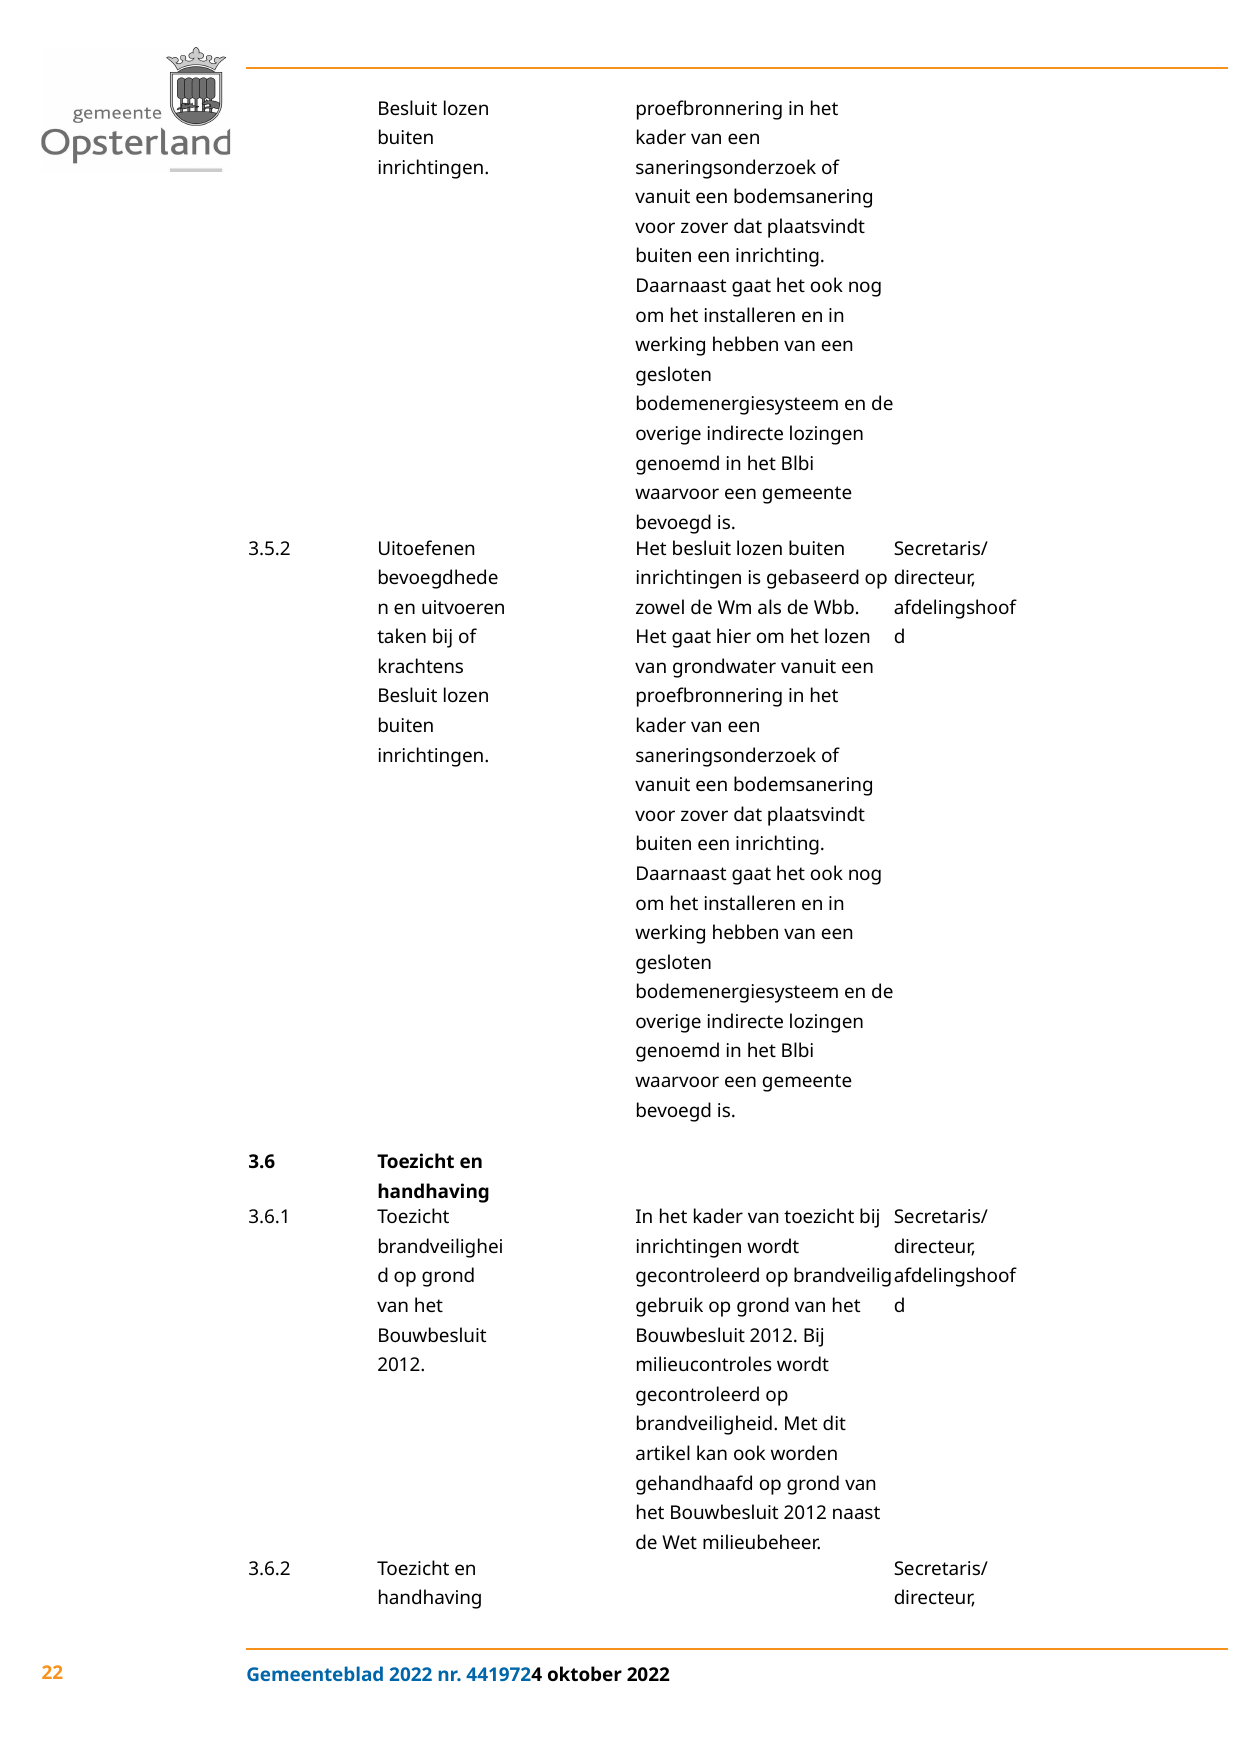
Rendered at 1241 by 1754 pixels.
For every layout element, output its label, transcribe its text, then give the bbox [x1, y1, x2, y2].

table_cell 3.5.2 [248, 535, 377, 1122]
table_cell 3.6.2 [248, 1555, 377, 1610]
table_cell [506, 95, 635, 535]
table_cell [894, 1148, 1022, 1203]
table_cell [1023, 95, 1152, 535]
table_cell [506, 1148, 893, 1203]
table_cell In het kader van toezicht bij inrichtingen wordt gecontroleerd op brandveilig gebruik op grond van het Bouwbesluit 2012. Bij milieucontroles wordt gecontroleerd op brandveiligheid. Met dit artikel kan ook worden gehandhaafd op grond van het Bouwbesluit 2012 naast de Wet milieubeheer. [635, 1204, 893, 1555]
table_cell [248, 95, 377, 535]
table_cell proefbronnering in het kader van een saneringsonderzoek of vanuit een bodemsanering voor zover dat plaatsvindt buiten een inrichting. Daarnaast gaat het ook nog om het installeren en in werking hebben van een gesloten bodemenergiesysteem en de overige indirecte lozingen genoemd in het Blbi waarvoor een gemeente bevoegd is. [635, 95, 893, 535]
table_cell [1023, 1123, 1152, 1148]
table_cell Secretaris/ directeur, afdelingshoofd [894, 1204, 1022, 1555]
table_cell [506, 1204, 635, 1555]
table_cell Toezicht brandveiligheid op grond van het Bouwbesluit 2012. [377, 1204, 506, 1555]
table_cell Uitoefenen bevoegdheden en uitvoeren taken bij of krachtens Besluit lozen buiten inrichtingen. [377, 535, 506, 1122]
table_cell Toezicht en handhaving [377, 1148, 506, 1203]
table_cell Besluit lozen buiten inrichtingen. [377, 95, 506, 535]
table_cell [506, 535, 635, 1122]
picture [41, 47, 231, 172]
table_cell 3.6 [248, 1148, 377, 1203]
table_cell Toezicht en handhaving [377, 1555, 506, 1610]
table_cell Het besluit lozen buiten inrichtingen is gebaseerd op zowel de Wm als de Wbb. Het gaat hier om het lozen van grondwater vanuit een proefbronnering in het kader van een saneringsonderzoek of vanuit een bodemsanering voor zover dat plaatsvindt buiten een inrichting. Daarnaast gaat het ook nog om het installeren en in werking hebben van een gesloten bodemenergiesysteem en de overige indirecte lozingen genoemd in het Blbi waarvoor een gemeente bevoegd is. [635, 535, 893, 1122]
table_cell [635, 1555, 893, 1610]
table_cell [894, 95, 1022, 535]
table_cell [894, 1123, 1022, 1148]
table_cell [506, 1555, 635, 1610]
table_cell 3.6.1 [248, 1204, 377, 1555]
table_cell [248, 1123, 893, 1148]
table_cell [1023, 1204, 1152, 1555]
table_cell Secretaris/ directeur, [894, 1555, 1022, 1610]
table_cell Secretaris/ directeur, afdelingshoofd [894, 535, 1022, 1122]
table_cell [1023, 535, 1152, 1122]
table_cell [1023, 1148, 1152, 1203]
table_cell [1023, 1555, 1152, 1610]
